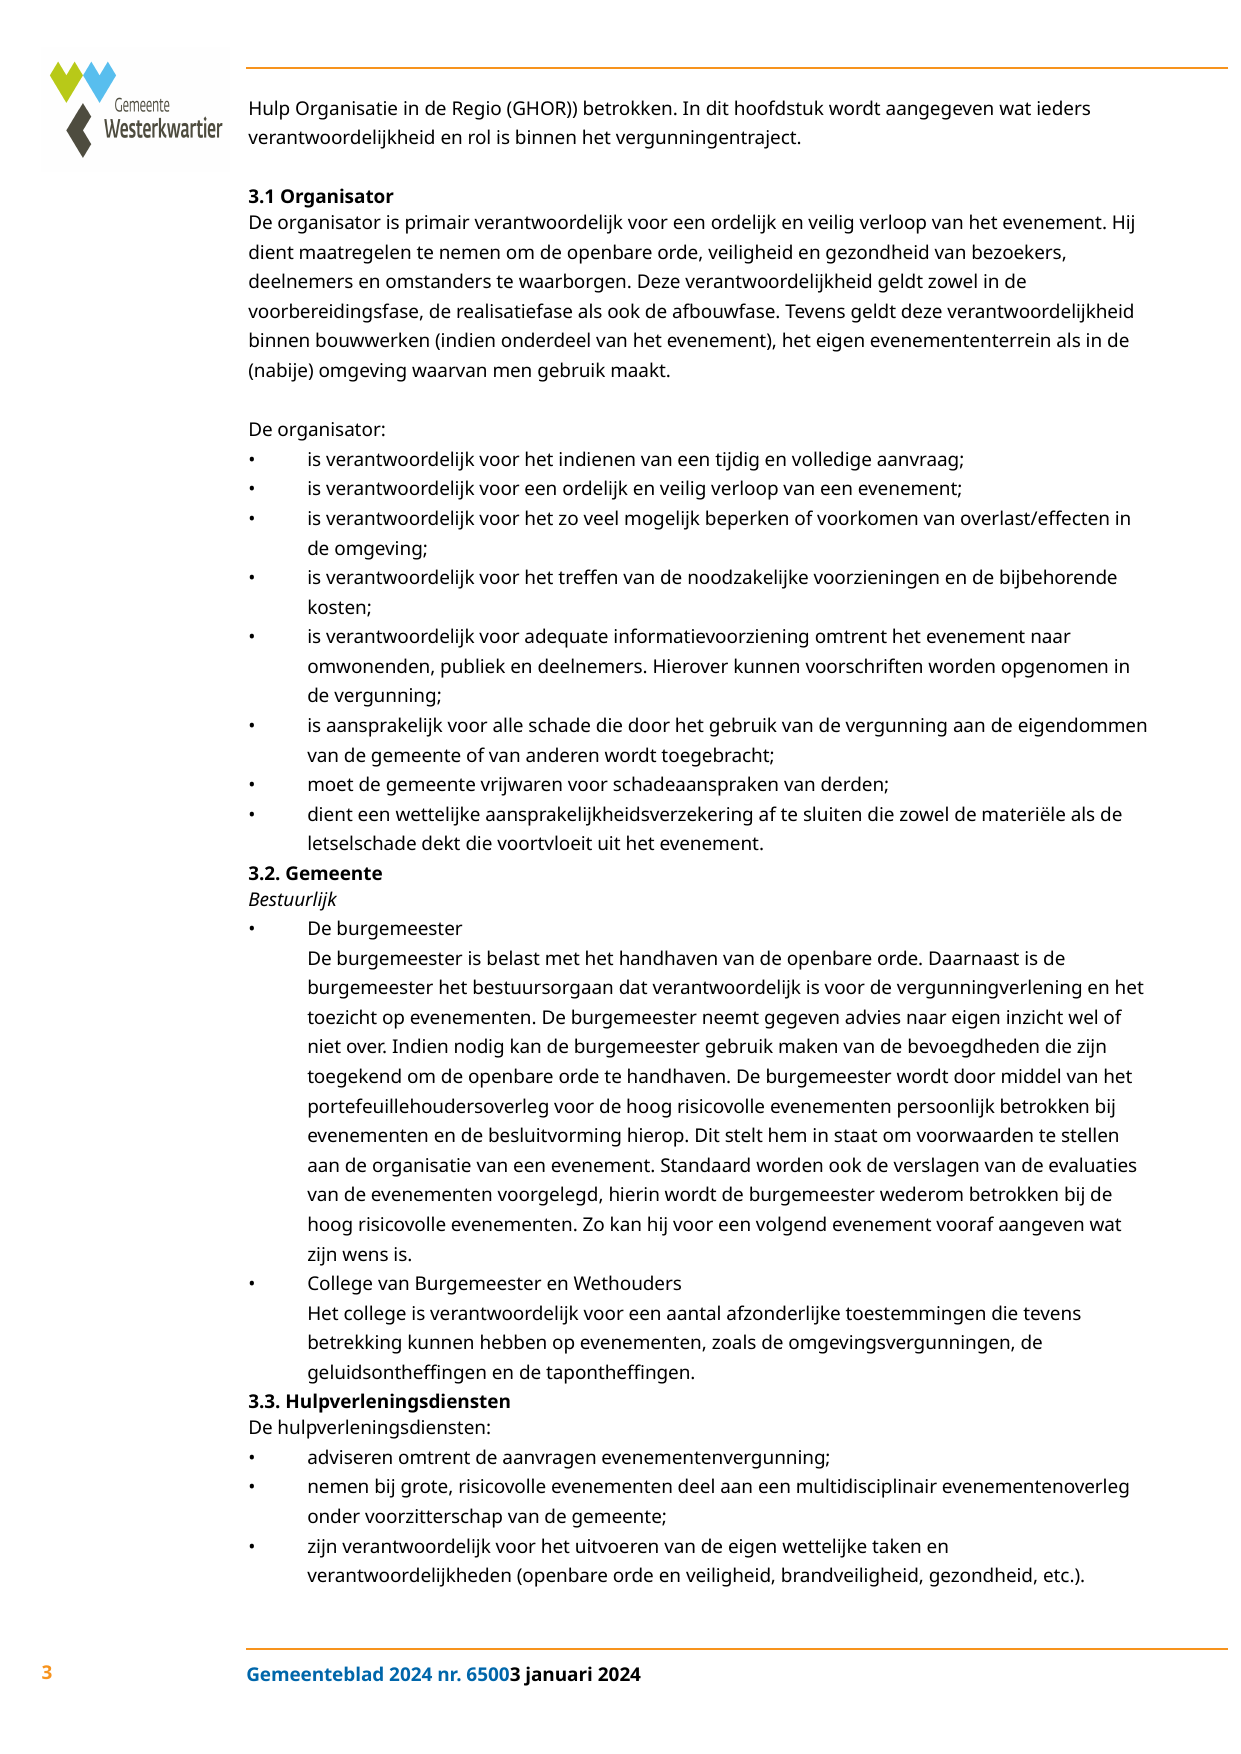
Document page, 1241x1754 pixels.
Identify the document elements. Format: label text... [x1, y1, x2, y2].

text 3.2. Gemeente [248, 860, 1152, 886]
list is verantwoordelijk voor het treffen van de noodzakelijke voorzieningen en de bijbehorende kosten; [248, 564, 1152, 619]
list is verantwoordelijk voor adequate informatievoorziening omtrent het evenement naar omwonenden, publiek en deelnemers. Hierover kunnen voorschriften worden opgenomen in de vergunning; [248, 623, 1152, 708]
text 3.3. Hulpverleningsdiensten [248, 1389, 1152, 1414]
list Het college is verantwoordelijk voor een aantal afzonderlijke toestemmingen die tevens betrekking kunnen hebben op evenementen, zoals de omgevingsvergunningen, de geluidsontheffingen en de tapontheffingen. [248, 1300, 1152, 1385]
list dient een wettelijke aansprakelijkheidsverzekering af te sluiten die zowel de materiële als de letselschade dekt die voortvloeit uit het evenement. [248, 801, 1152, 856]
list is verantwoordelijk voor het zo veel mogelijk beperken of voorkomen van overlast/effecten in de omgeving; [248, 505, 1152, 560]
text Bestuurlijk [248, 886, 1152, 912]
list moet de gemeente vrijwaren voor schadeaanspraken van derden; [248, 771, 1152, 797]
list is verantwoordelijk voor het indienen van een tijdig en volledige aanvraag; [248, 446, 1152, 472]
picture [41, 47, 231, 172]
list De burgemeester [248, 915, 1152, 941]
text De hulpverleningsdiensten: [248, 1414, 1152, 1440]
list De burgemeester is belast met het handhaven van de openbare orde. Daarnaast is de burgemeester het bestuursorgaan dat verantwoordelijk is voor de vergunningverlening en het toezicht op evenementen. De burgemeester neemt gegeven advies naar eigen inzicht wel of niet over. Indien nodig kan de burgemeester gebruik maken van de bevoegdheden die zijn toegekend om de openbare orde te handhaven. De burgemeester wordt door middel van het portefeuillehoudersoverleg voor de hoog risicovolle evenementen persoonlijk betrokken bij evenementen en de besluitvorming hierop. Dit stelt hem in staat om voorwaarden te stellen aan de organisatie van een evenement. Standaard worden ook de verslagen van de evaluaties van de evenementen voorgelegd, hierin wordt de burgemeester wederom betrokken bij de hoog risicovolle evenementen. Zo kan hij voor een volgend evenement vooraf aangeven wat zijn wens is. [248, 945, 1152, 1267]
list College van Burgemeester en Wethouders [248, 1270, 1152, 1296]
list is aansprakelijk voor alle schade die door het gebruik van de vergunning aan de eigendommen van de gemeente of van anderen wordt toegebracht; [248, 712, 1152, 767]
text Hulp Organisatie in de Regio (GHOR)) betrokken. In dit hoofdstuk wordt aangegeven wat ieders verantwoordelijkheid en rol is binnen het vergunningentraject. [248, 95, 1152, 150]
list nemen bij grote, risicovolle evenementen deel aan een multidisciplinair evenementenoverleg onder voorzitterschap van de gemeente; [248, 1474, 1152, 1529]
text De organisator is primair verantwoordelijk voor een ordelijk en veilig verloop van het evenement. Hij dient maatregelen te nemen om de openbare orde, veiligheid en gezondheid van bezoekers, deelnemers en omstanders te waarborgen. Deze verantwoordelijkheid geldt zowel in de voorbereidingsfase, de realisatiefase als ook de afbouwfase. Tevens geldt deze verantwoordelijkheid binnen bouwwerken (indien onderdeel van het evenement), het eigen evenemententerrein als in de (nabije) omgeving waarvan men gebruik maakt. [248, 209, 1152, 383]
list zijn verantwoordelijk voor het uitvoeren van de eigen wettelijke taken en verantwoordelijkheden (openbare orde en veiligheid, brandveiligheid, gezondheid, etc.). [248, 1533, 1152, 1588]
list is verantwoordelijk voor een ordelijk en veilig verloop van een evenement; [248, 476, 1152, 501]
text 3.1 Organisator [248, 183, 1152, 209]
list adviseren omtrent de aanvragen evenementenvergunning; [248, 1444, 1152, 1470]
text De organisator: [248, 416, 1152, 442]
